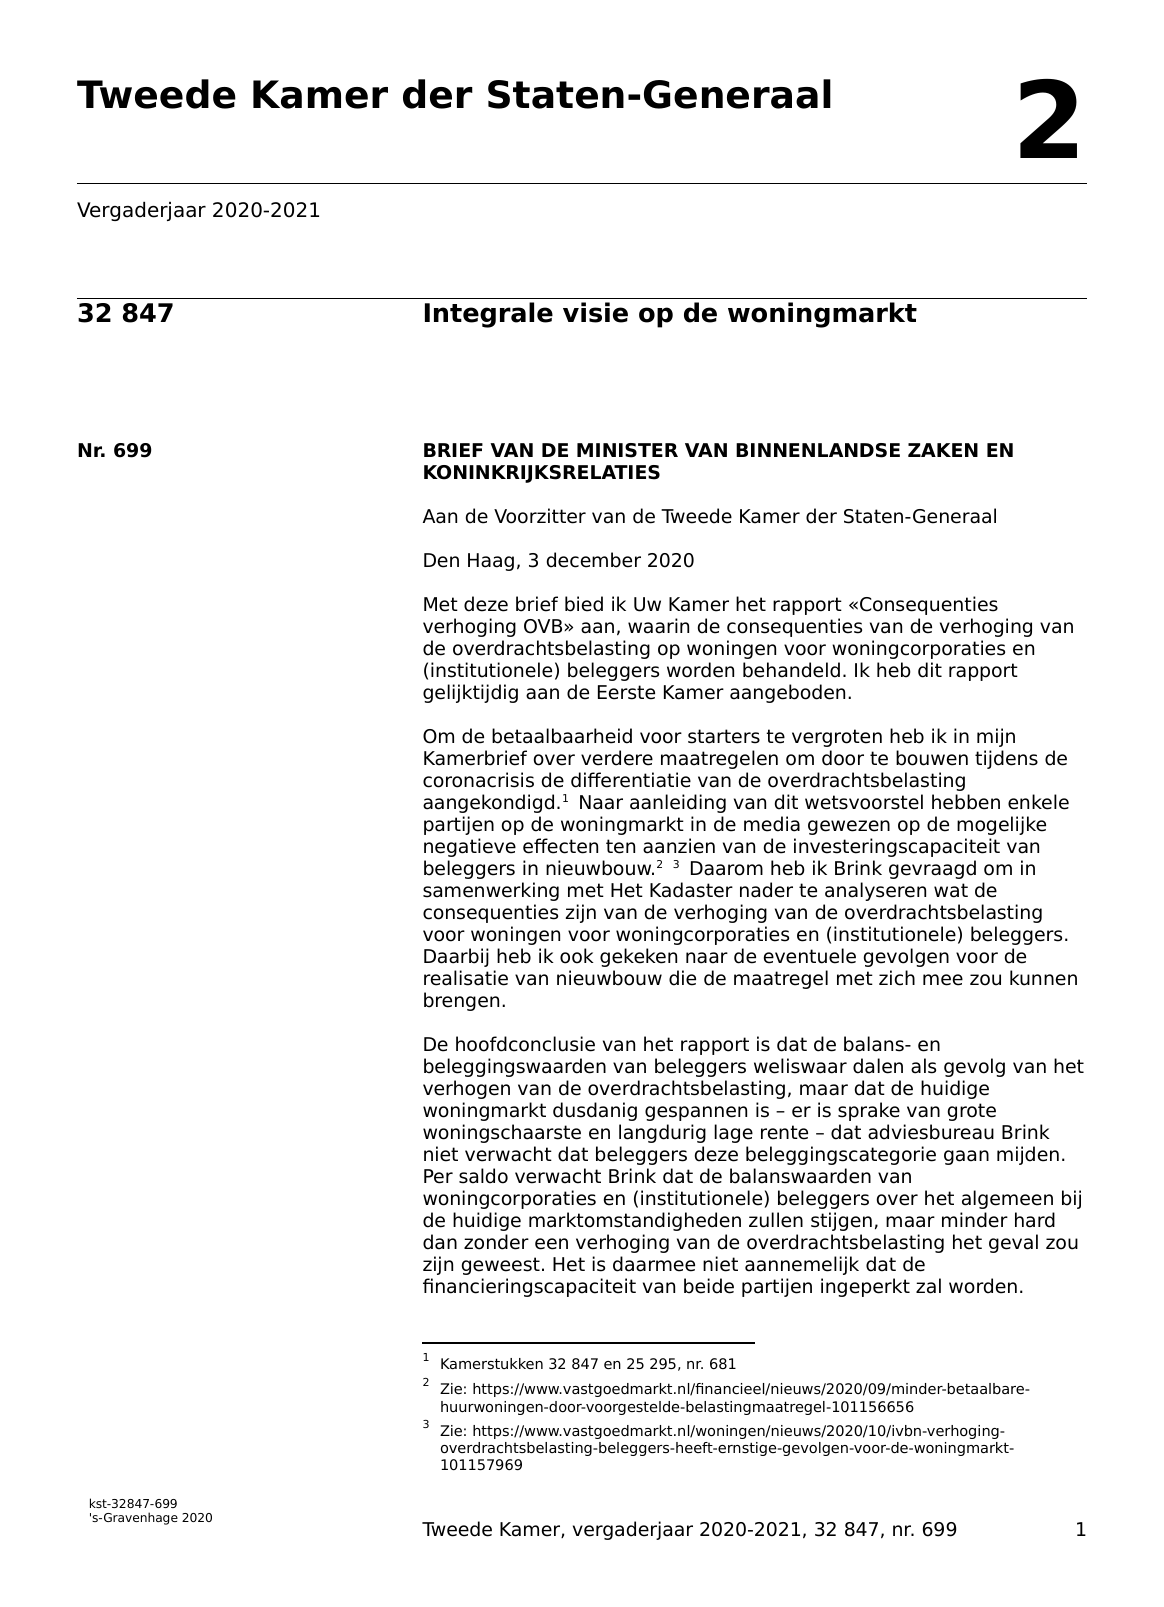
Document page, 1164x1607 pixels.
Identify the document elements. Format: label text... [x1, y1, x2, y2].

text Kamerstukken 32 847 en 25 295, nr. 681 [422, 1352, 1087, 1374]
table_header Tweede Kamer der Staten-Generaal [77, 59, 886, 183]
text 's-Gravenhage 2020 [88, 1511, 323, 1525]
text Met deze brief bied ik Uw Kamer het rapport «Consequenties verhoging OVB» aan, waarin de consequenties van de verhoging van de overdrachtsbelasting op woningen voor woningcorporaties en (institutionele) beleggers worden behandeld. Ik heb dit rapport gelijktijdig aan de Eerste Kamer aangeboden. [422, 594, 1087, 704]
text Den Haag, 3 december 2020 [422, 550, 1087, 572]
table_header 2 [886, 59, 1087, 183]
text Zie: https://www.vastgoedmarkt.nl/woningen/nieuws/2020/10/ivbn-verhoging-overdrachtsbelasting-beleggers-heeft-ernstige-gevolgen-voor-de-woningmarkt-101157969 [422, 1418, 1087, 1474]
text De hoofdconclusie van het rapport is dat de balans- en beleggingswaarden van beleggers weliswaar dalen als gevolg van het verhogen van de overdrachtsbelasting, maar dat de huidige woningmarkt dusdanig gespannen is – er is sprake van grote woningschaarste en langdurig lage rente – dat adviesbureau Brink niet verwacht dat beleggers deze beleggingscategorie gaan mijden. Per saldo verwacht Brink dat de balanswaarden van woningcorporaties en (institutionele) beleggers over het algemeen bij de huidige marktomstandigheden zullen stijgen, maar minder hard dan zonder een verhoging van de overdrachtsbelasting het geval zou zijn geweest. Het is daarmee niet aannemelijk dat de financieringscapaciteit van beide partijen ingeperkt zal worden. [422, 1034, 1087, 1298]
text Aan de Voorzitter van de Tweede Kamer der Staten-Generaal [422, 506, 1087, 528]
table_cell Vergaderjaar 2020-2021 [77, 184, 1087, 298]
text kst-32847-699 [88, 1497, 323, 1511]
text Zie: https://www.vastgoedmarkt.nl/financieel/nieuws/2020/09/minder-betaalbare-huurwoningen-door-voorgestelde-belastingmaatregel-101156656 [422, 1377, 1087, 1416]
subtitle 32 847 Integrale visie op de woningmarkt [77, 299, 1087, 329]
subtitle Nr. 699 BRIEF VAN DE MINISTER VAN BINNENLANDSE ZAKEN EN KONINKRIJKSRELATIES [77, 440, 1087, 484]
text Om de betaalbaarheid voor starters te vergroten heb ik in mijn Kamerbrief over verdere maatregelen om door te bouwen tijdens de coronacrisis de differentiatie van de overdrachtsbelasting aangekondigd. Naar aanleiding van dit wetsvoorstel hebben enkele partijen op de woningmarkt in de media gewezen op de mogelijke negatieve effecten ten aanzien van de investeringscapaciteit van beleggers in nieuwbouw. Daarom heb ik Brink gevraagd om in samenwerking met Het Kadaster nader te analyseren wat de consequenties zijn van de verhoging van de overdrachtsbelasting voor woningen voor woningcorporaties en (institutionele) beleggers. Daarbij heb ik ook gekeken naar de eventuele gevolgen voor de realisatie van nieuwbouw die de maatregel met zich mee zou kunnen brengen. [422, 726, 1087, 1012]
